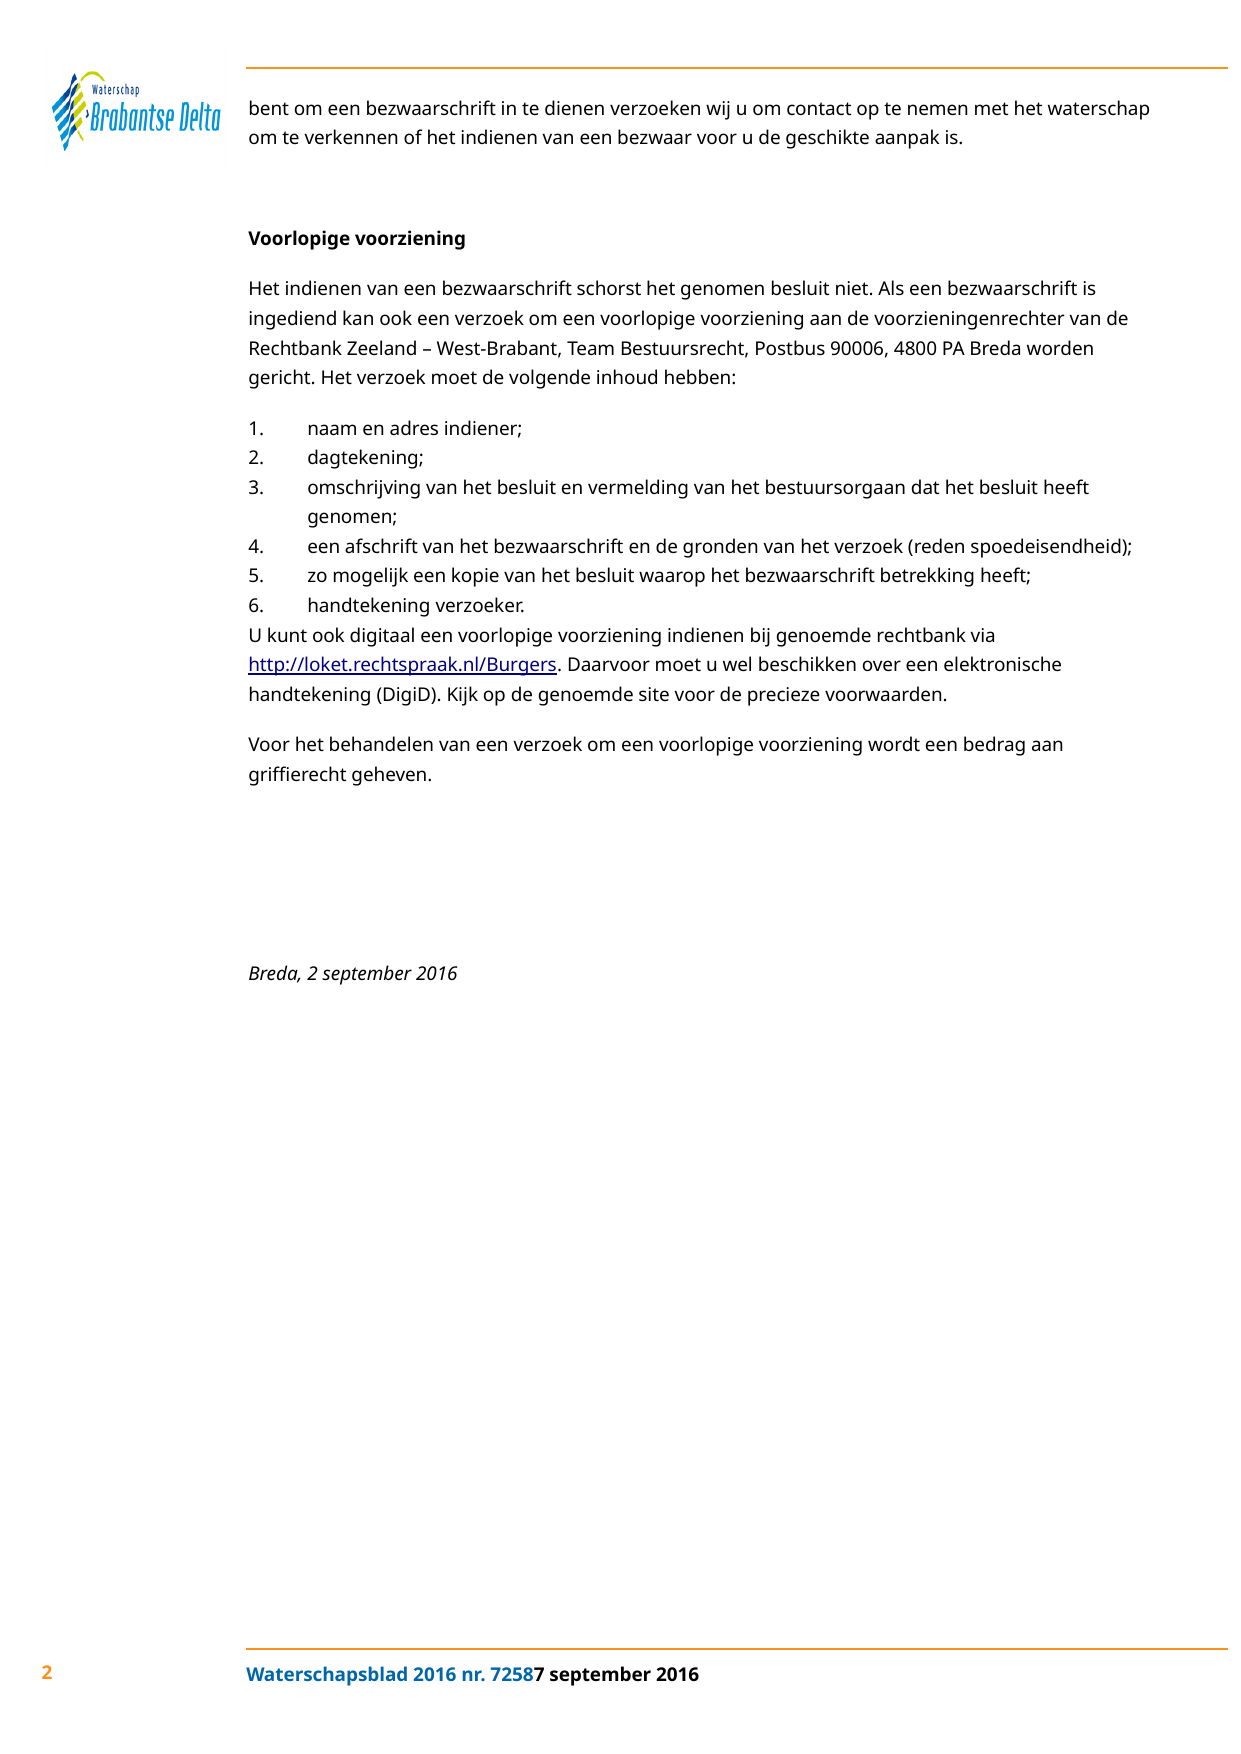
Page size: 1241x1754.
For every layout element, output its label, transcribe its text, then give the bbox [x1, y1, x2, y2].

list een afschrift van het bezwaarschrift en de gronden van het verzoek (reden spoedeisendheid); [248, 533, 1152, 559]
list zo mogelijk een kopie van het besluit waarop het bezwaarschrift betrekking heeft; [248, 563, 1152, 588]
list handtekening verzoeker. [248, 592, 1152, 618]
text Voorlopige voorziening [248, 225, 1152, 251]
list omschrijving van het besluit en vermelding van het bestuursorgaan dat het besluit heeft genomen; [248, 474, 1152, 529]
picture [41, 47, 231, 172]
text Voor het behandelen van een verzoek om een voorlopige voorziening wordt een bedrag aan griffierecht geheven. [248, 731, 1152, 787]
text Het indienen van een bezwaarschrift schorst het genomen besluit niet. Als een bezwaarschrift is ingediend kan ook een verzoek om een voorlopige voorziening aan de voorzieningenrechter van de Rechtbank Zeeland – West-Brabant, Team Bestuursrecht, Postbus 90006, 4800 PA Breda worden gericht. Het verzoek moet de volgende inhoud hebben: [248, 276, 1152, 390]
text bent om een bezwaarschrift in te dienen verzoeken wij u om contact op te nemen met het waterschap om te verkennen of het indienen van een bezwaar voor u de geschikte aanpak is. [248, 95, 1152, 150]
text U kunt ook digitaal een voorlopige voorziening indienen bij genoemde rechtbank via http://loket.rechtspraak.nl/Burgers. Daarvoor moet u wel beschikken over een elektronische handtekening (DigiD). Kijk op de genoemde site voor de precieze voorwaarden. [248, 622, 1152, 707]
list dagtekening; [248, 444, 1152, 470]
list naam en adres indiener; [248, 415, 1152, 441]
text Breda, 2 september 2016 [248, 960, 1152, 986]
